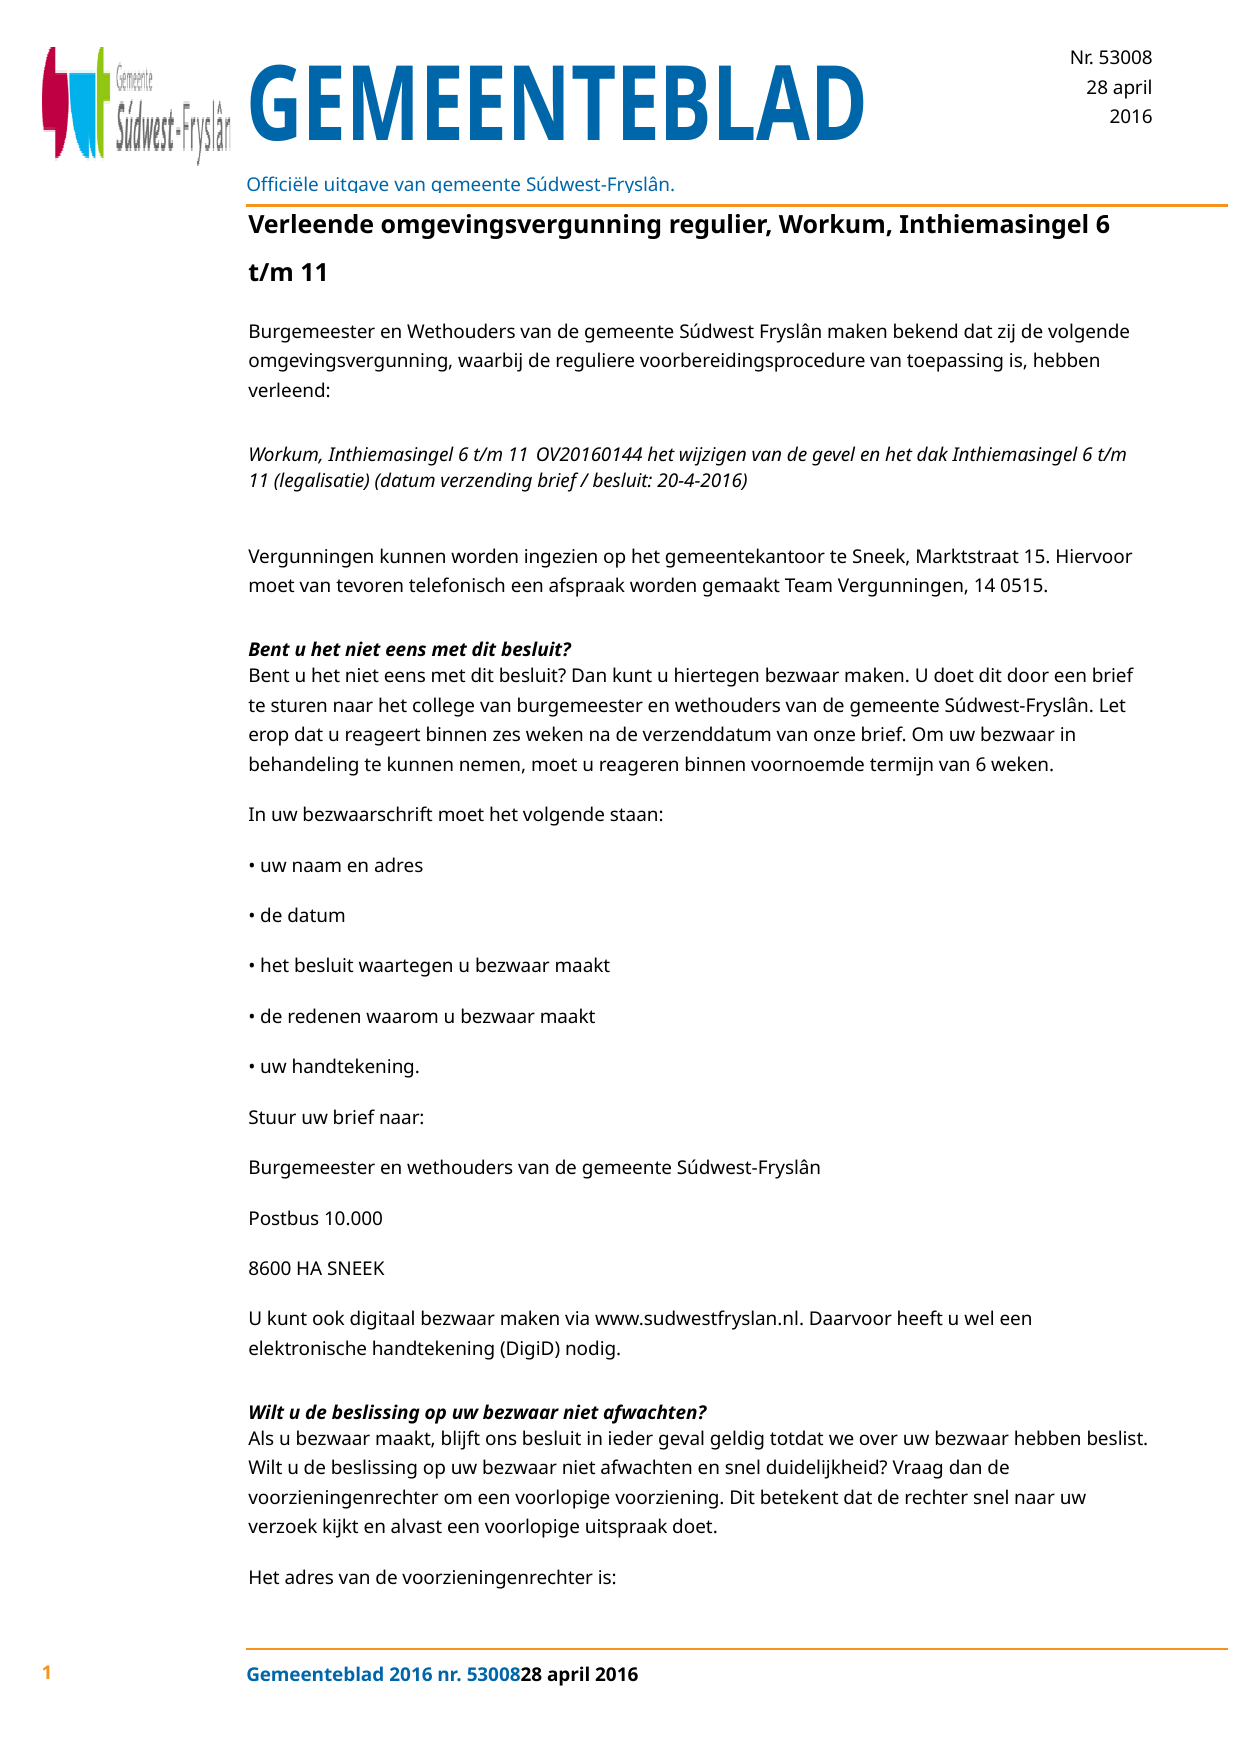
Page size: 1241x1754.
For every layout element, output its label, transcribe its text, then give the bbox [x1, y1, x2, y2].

text Workum, Inthiemasingel 6 t/m 11 OV20160144 het wijzigen van de gevel en het dak Inthiemasingel 6 t/m 11 (legalisatie) (datum verzending brief / besluit: 20-4-2016) [248, 441, 1152, 492]
text • de redenen waarom u bezwaar maakt [248, 1003, 1152, 1029]
text Verleende omgevingsvergunning regulier, Workum, Inthiemasingel 6 t/m 11 [248, 207, 1152, 288]
text In uw bezwaarschrift moet het volgende staan: [248, 801, 1152, 827]
text U kunt ook digitaal bezwaar maken via www.sudwestfryslan.nl. Daarvoor heeft u wel een elektronische handtekening (DigiD) nodig. [248, 1306, 1152, 1361]
text • de datum [248, 902, 1152, 928]
text • het besluit waartegen u bezwaar maakt [248, 953, 1152, 978]
text 8600 HA SNEEK [248, 1255, 1152, 1281]
text Bent u het niet eens met dit besluit? [248, 636, 1152, 662]
text Stuur uw brief naar: [248, 1104, 1152, 1129]
text • uw handtekening. [248, 1053, 1152, 1079]
text • uw naam en adres [248, 852, 1152, 877]
text Burgemeester en Wethouders van de gemeente Súdwest Fryslân maken bekend dat zij de volgende omgevingsvergunning, waarbij de reguliere voorbereidingsprocedure van toepassing is, hebben verleend: [248, 318, 1152, 403]
text Burgemeester en wethouders van de gemeente Súdwest-Fryslân [248, 1154, 1152, 1180]
text Vergunningen kunnen worden ingezien op het gemeentekantoor te Sneek, Marktstraat 15. Hiervoor moet van tevoren telefonisch een afspraak worden gemaakt Team Vergunningen, 14 0515. [248, 543, 1152, 598]
text Postbus 10.000 [248, 1205, 1152, 1230]
picture [41, 47, 231, 172]
text Wilt u de beslissing op uw bezwaar niet afwachten? [248, 1399, 1152, 1425]
text Als u bezwaar maakt, blijft ons besluit in ieder geval geldig totdat we over uw bezwaar hebben beslist. Wilt u de beslissing op uw bezwaar niet afwachten en snel duidelijkheid? Vraag dan de voorzieningenrechter om een voorlopige voorziening. Dit betekent dat de rechter snel naar uw verzoek kijkt en alvast een voorlopige uitspraak doet. [248, 1425, 1152, 1539]
text Bent u het niet eens met dit besluit? Dan kunt u hiertegen bezwaar maken. U doet dit door een brief te sturen naar het college van burgemeester en wethouders van de gemeente Súdwest-Fryslân. Let erop dat u reageert binnen zes weken na de verzenddatum van onze brief. Om uw bezwaar in behandeling te kunnen nemen, moet u reageren binnen voornoemde termijn van 6 weken. [248, 662, 1152, 777]
text Het adres van de voorzieningenrechter is: [248, 1564, 1152, 1590]
